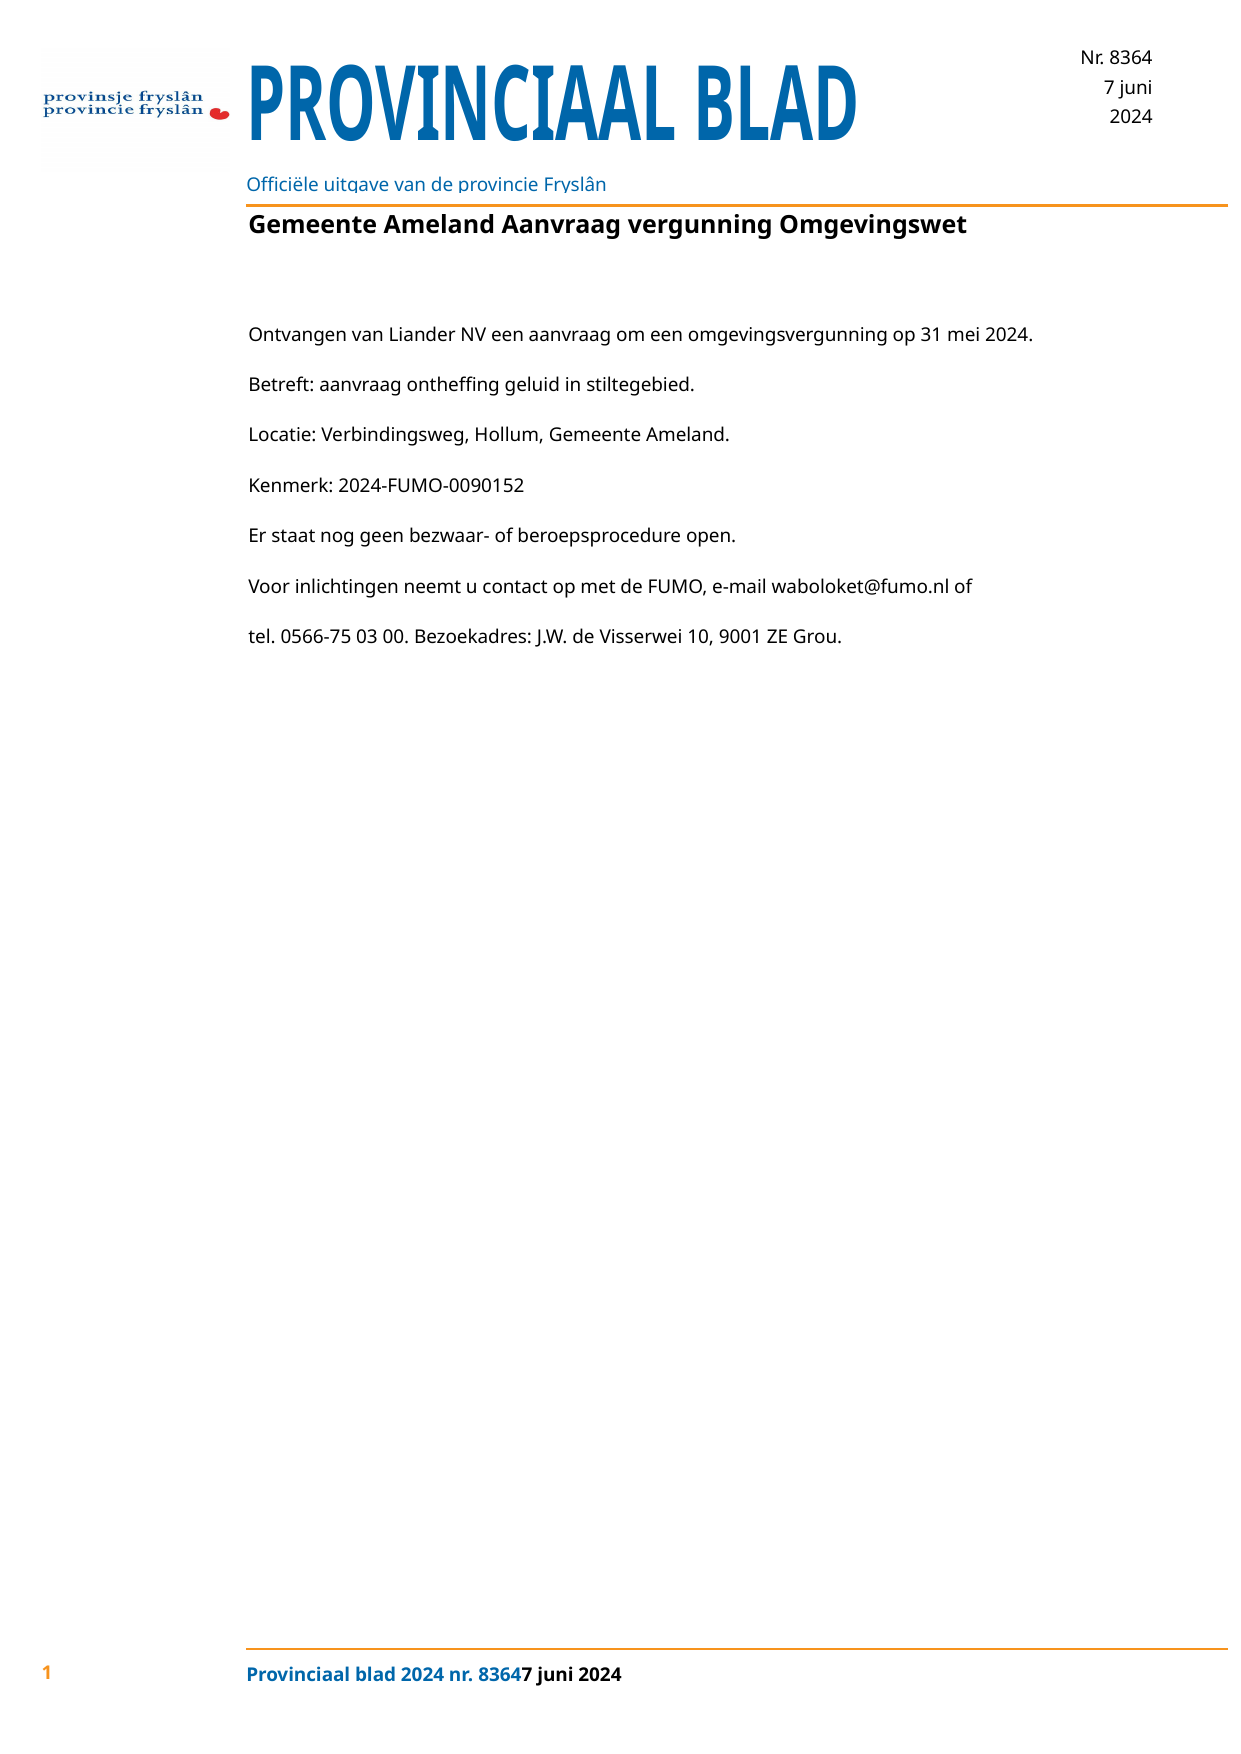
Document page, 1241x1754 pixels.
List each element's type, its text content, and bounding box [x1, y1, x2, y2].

text Ontvangen van Liander NV een aanvraag om een omgevingsvergunning op 31 mei 2024. [248, 321, 1152, 346]
text Voor inlichtingen neemt u contact op met de FUMO, e-mail waboloket@fumo.nl of [248, 573, 1152, 598]
text Gemeente Ameland Aanvraag vergunning Omgevingswet [248, 207, 1152, 241]
text Betreft: aanvraag ontheffing geluid in stiltegebied. [248, 371, 1152, 397]
text Kenmerk: 2024-FUMO-0090152 [248, 472, 1152, 498]
picture [41, 47, 231, 172]
text Locatie: Verbindingsweg, Hollum, Gemeente Ameland. [248, 422, 1152, 447]
text tel. 0566-75 03 00. Bezoekadres: J.W. de Visserwei 10, 9001 ZE Grou. [248, 623, 1152, 649]
text Er staat nog geen bezwaar- of beroepsprocedure open. [248, 522, 1152, 548]
